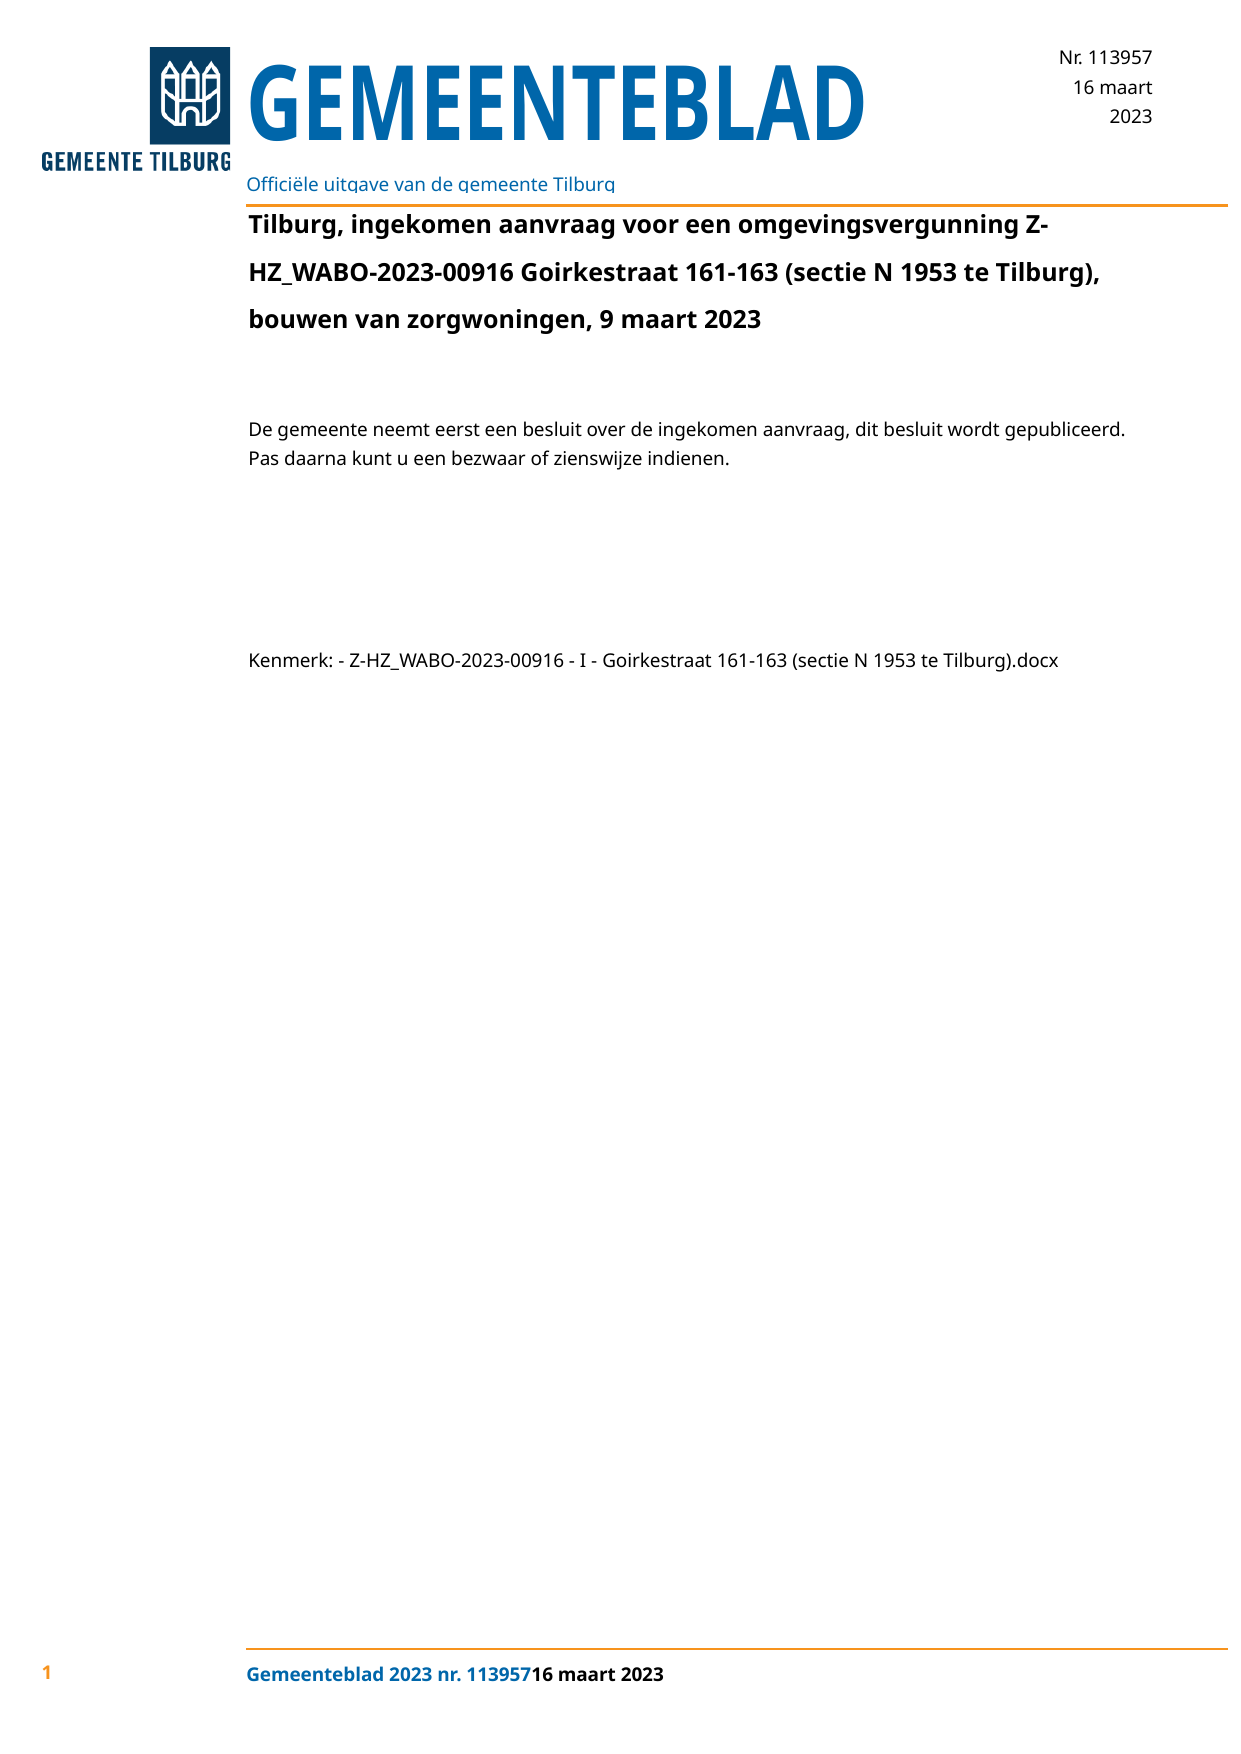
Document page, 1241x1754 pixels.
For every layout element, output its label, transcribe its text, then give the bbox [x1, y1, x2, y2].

text Tilburg, ingekomen aanvraag voor een omgevingsvergunning Z-HZ_WABO-2023-00916 Goirkestraat 161-163 (sectie N 1953 te Tilburg), bouwen van zorgwoningen, 9 maart 2023 [248, 207, 1152, 336]
text De gemeente neemt eerst een besluit over de ingekomen aanvraag, dit besluit wordt gepubliceerd. Pas daarna kunt u een bezwaar of zienswijze indienen. [248, 416, 1152, 471]
picture [41, 47, 231, 172]
text Kenmerk: - Z-HZ_WABO-2023-00916 - I - Goirkestraat 161-163 (sectie N 1953 te Tilburg).docx [248, 647, 1152, 673]
